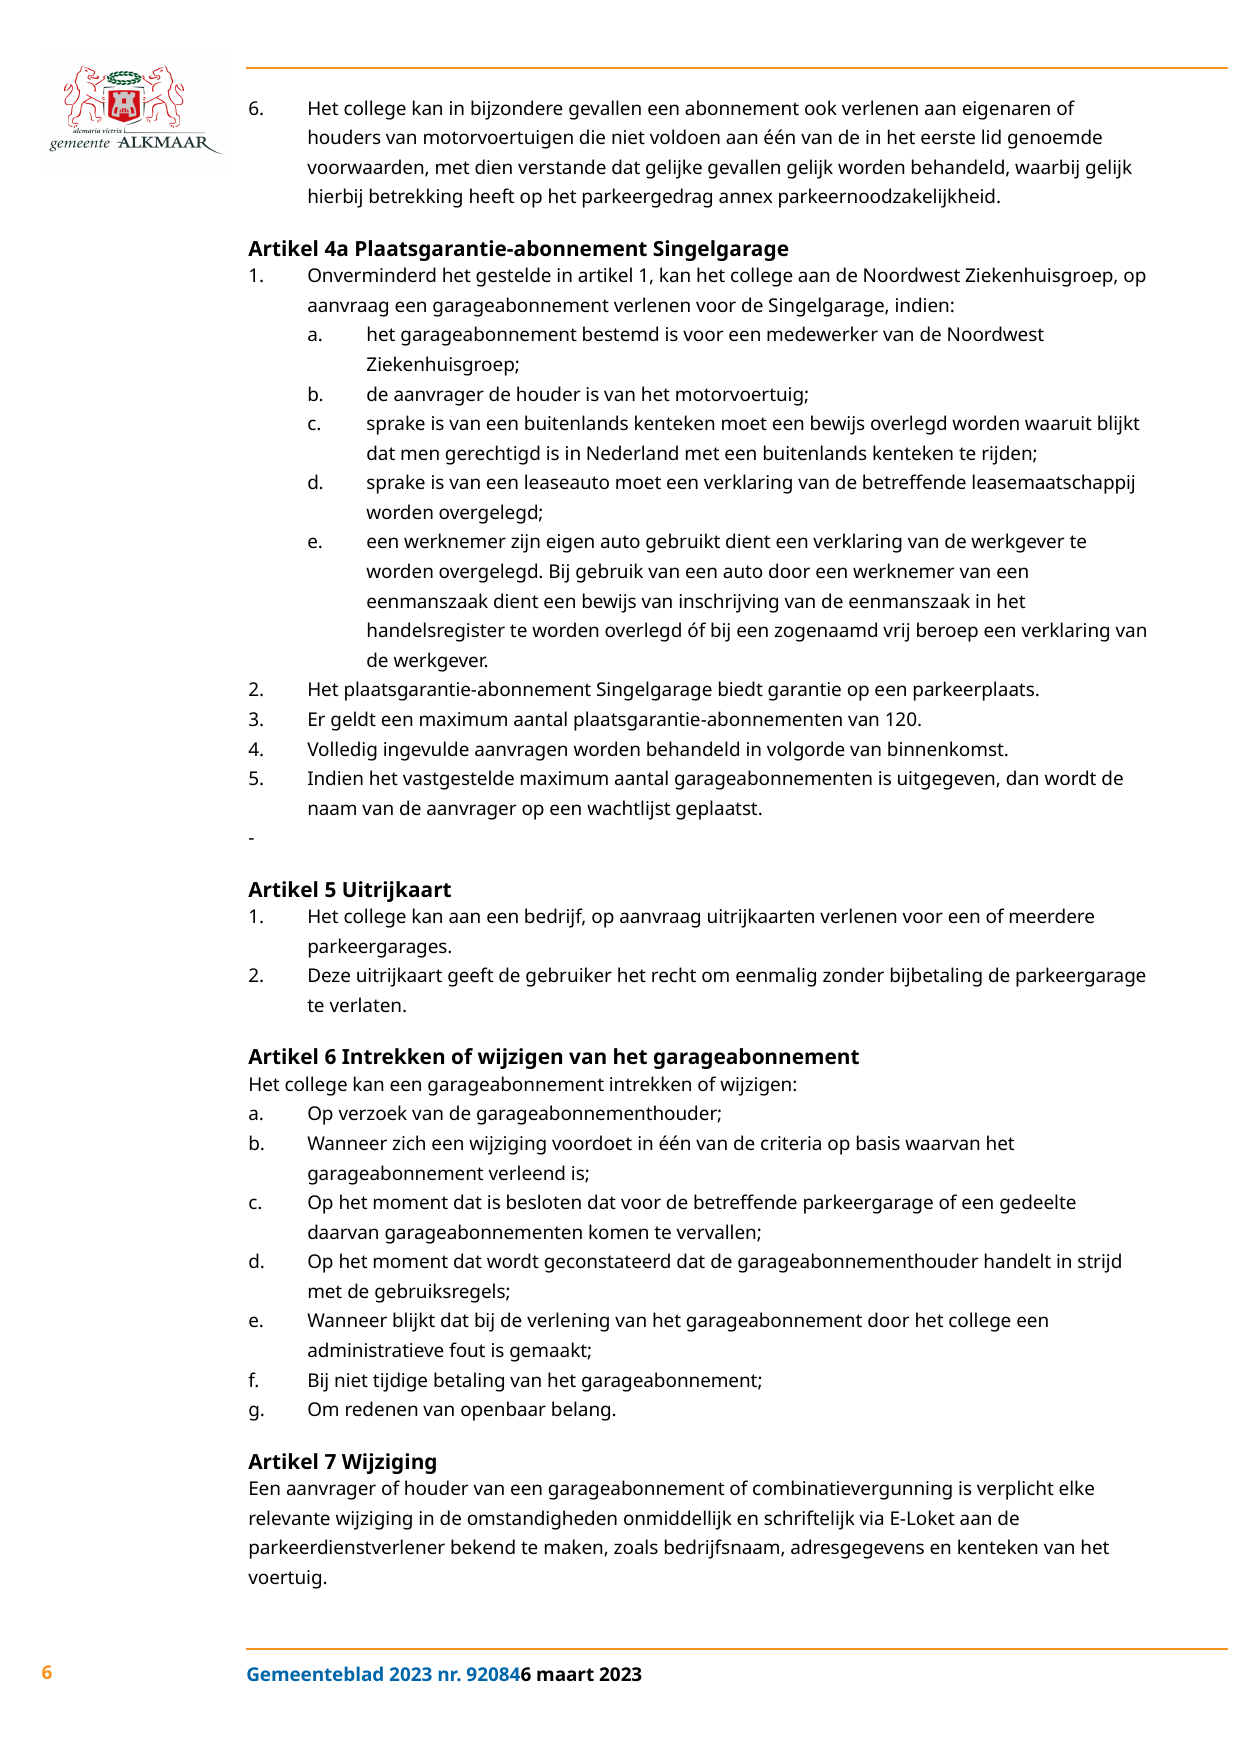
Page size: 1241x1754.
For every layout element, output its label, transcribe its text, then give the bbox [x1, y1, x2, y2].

list Er geldt een maximum aantal plaatsgarantie-abonnementen van 120. [248, 706, 1152, 732]
text Een aanvrager of houder van een garageabonnement of combinatievergunning is verplicht elke relevante wijziging in de omstandigheden onmiddellijk en schriftelijk via E-Loket aan de parkeerdienstverlener bekend te maken, zoals bedrijfsnaam, adresgegevens en kenteken van het voertuig. [248, 1475, 1152, 1590]
list Deze uitrijkaart geeft de gebruiker het recht om eenmalig zonder bijbetaling de parkeergarage te verlaten. [248, 962, 1152, 1018]
list Volledig ingevulde aanvragen worden behandeld in volgorde van binnenkomst. [248, 736, 1152, 761]
text Artikel 6 Intrekken of wijzigen van het garageabonnement [248, 1042, 1152, 1071]
text Het college kan een garageabonnement intrekken of wijzigen: [248, 1071, 1152, 1097]
list Het plaatsgarantie-abonnement Singelgarage biedt garantie op een parkeerplaats. [248, 677, 1152, 702]
list Bij niet tijdige betaling van het garageabonnement; [248, 1367, 1152, 1392]
list Wanneer blijkt dat bij de verlening van het garageabonnement door het college een administratieve fout is gemaakt; [248, 1308, 1152, 1363]
list Op verzoek van de garageabonnementhouder; [248, 1101, 1152, 1126]
list het garageabonnement bestemd is voor een medewerker van de Noordwest Ziekenhuisgroep; [307, 322, 1152, 377]
picture [41, 47, 231, 172]
text Artikel 5 Uitrijkaart [248, 875, 1152, 903]
list Het college kan aan een bedrijf, op aanvraag uitrijkaarten verlenen voor een of meerdere parkeergarages. [248, 903, 1152, 959]
text Artikel 4a Plaatsgarantie-abonnement Singelgarage [248, 234, 1152, 262]
list sprake is van een leaseauto moet een verklaring van de betreffende leasemaatschappij worden overgelegd; [307, 469, 1152, 525]
list een werknemer zijn eigen auto gebruikt dient een verklaring van de werkgever te worden overgelegd. Bij gebruik van een auto door een werknemer van een eenmanszaak dient een bewijs van inschrijving van de eenmanszaak in het handelsregister te worden overlegd óf bij een zogenaamd vrij beroep een verklaring van de werkgever. [307, 529, 1152, 673]
list Het college kan in bijzondere gevallen een abonnement ook verlenen aan eigenaren of houders van motorvoertuigen die niet voldoen aan één van de in het eerste lid genoemde voorwaarden, met dien verstande dat gelijke gevallen gelijk worden behandeld, waarbij gelijk hierbij betrekking heeft op het parkeergedrag annex parkeernoodzakelijkheid. [248, 95, 1152, 209]
text Artikel 7 Wijziging [248, 1447, 1152, 1475]
text - [248, 824, 1152, 850]
list Wanneer zich een wijziging voordoet in één van de criteria op basis waarvan het garageabonnement verleend is; [248, 1130, 1152, 1185]
list Op het moment dat wordt geconstateerd dat de garageabonnementhouder handelt in strijd met de gebruiksregels; [248, 1248, 1152, 1304]
list de aanvrager de houder is van het motorvoertuig; [307, 381, 1152, 406]
list Om redenen van openbaar belang. [248, 1396, 1152, 1422]
list sprake is van een buitenlands kenteken moet een bewijs overlegd worden waaruit blijkt dat men gerechtigd is in Nederland met een buitenlands kenteken te rijden; [307, 410, 1152, 466]
list Op het moment dat is besloten dat voor de betreffende parkeergarage of een gedeelte daarvan garageabonnementen komen te vervallen; [248, 1189, 1152, 1244]
list Onverminderd het gestelde in artikel 1, kan het college aan de Noordwest Ziekenhuisgroep, op aanvraag een garageabonnement verlenen voor de Singelgarage, indien: [248, 262, 1152, 318]
list Indien het vastgestelde maximum aantal garageabonnementen is uitgegeven, dan wordt de naam van de aanvrager op een wachtlijst geplaatst. [248, 765, 1152, 821]
